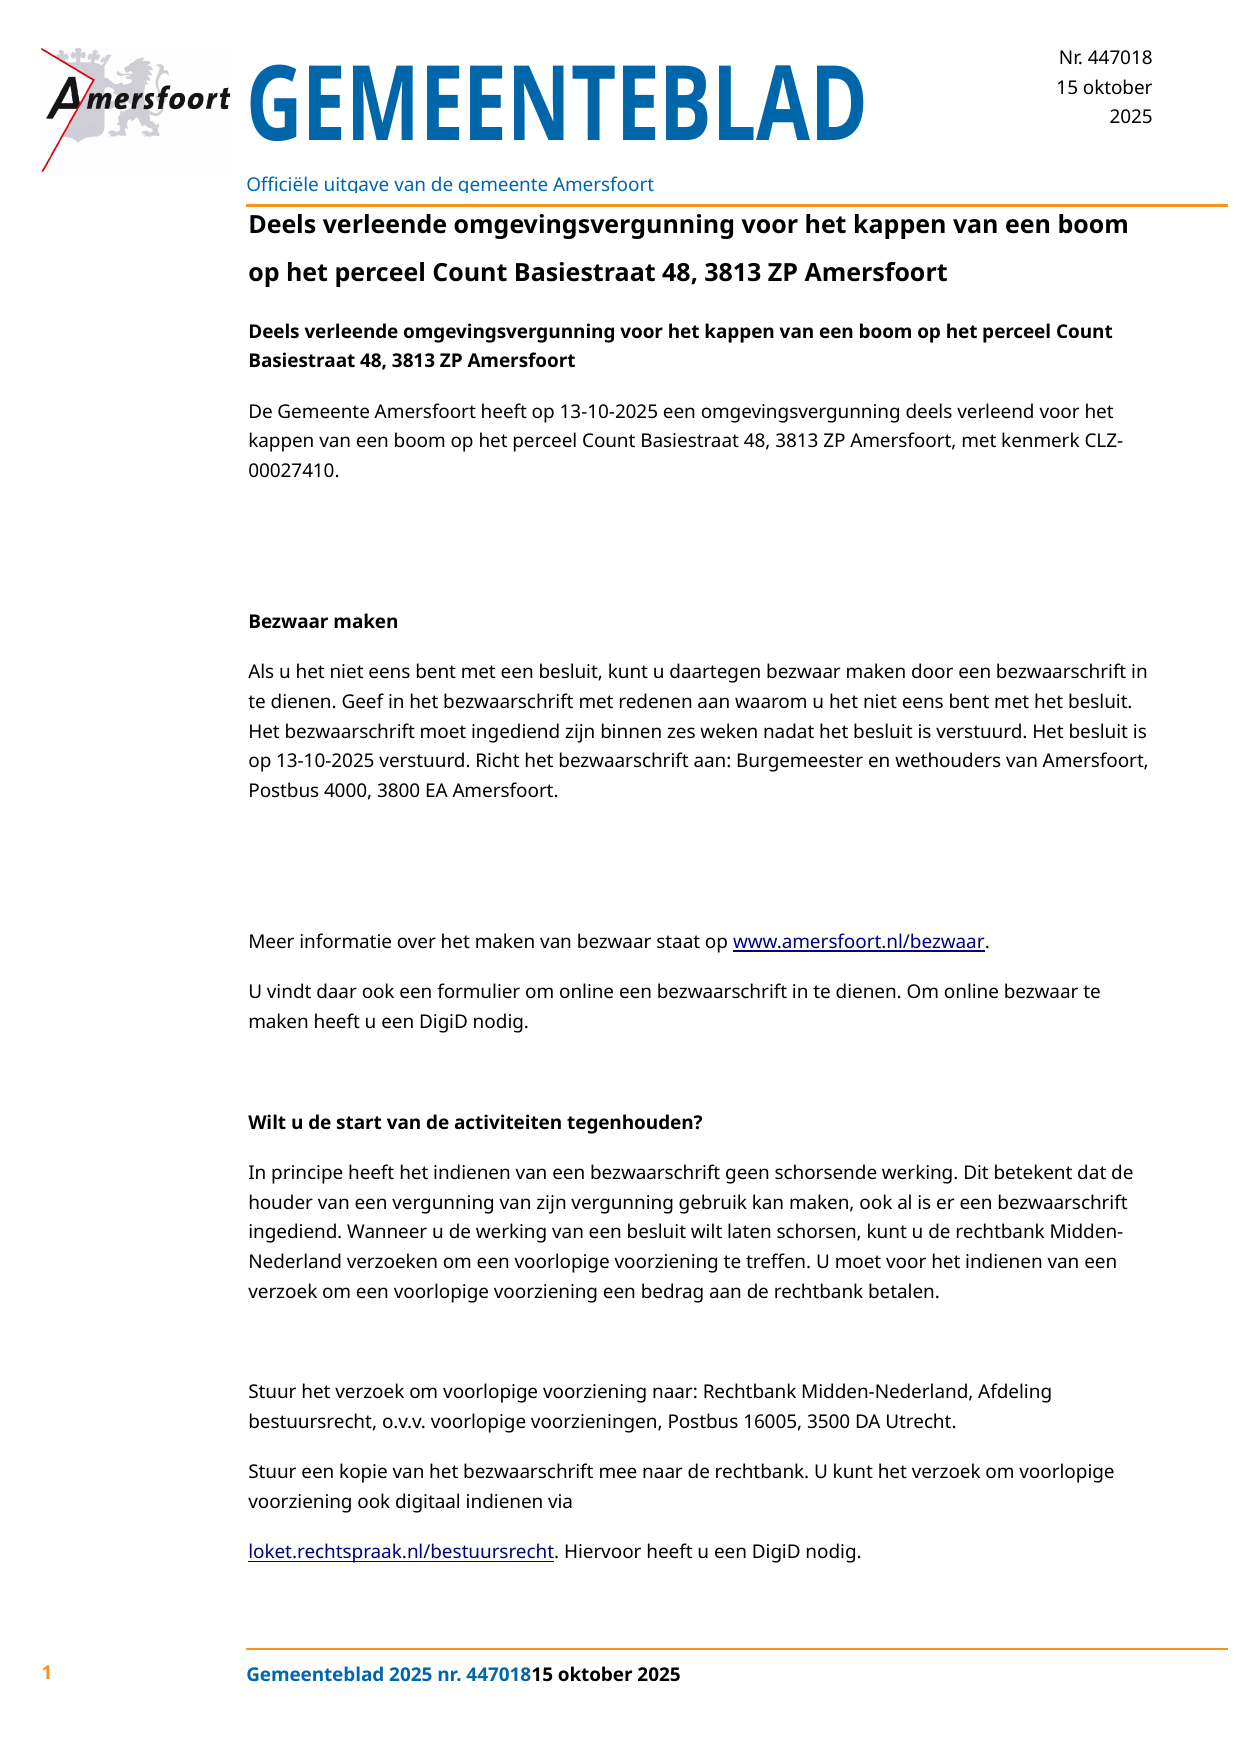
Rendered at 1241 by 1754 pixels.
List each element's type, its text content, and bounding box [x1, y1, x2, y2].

picture [41, 47, 231, 172]
text U vindt daar ook een formulier om online een bezwaarschrift in te dienen. Om online bezwaar te maken heeft u een DigiD nodig. [248, 979, 1152, 1034]
text Stuur een kopie van het bezwaarschrift mee naar de rechtbank. U kunt het verzoek om voorlopige voorziening ook digitaal indienen via [248, 1459, 1152, 1514]
text Als u het niet eens bent met een besluit, kunt u daartegen bezwaar maken door een bezwaarschrift in te dienen. Geef in het bezwaarschrift met redenen aan waarom u het niet eens bent met het besluit. Het bezwaarschrift moet ingediend zijn binnen zes weken nadat het besluit is verstuurd. Het besluit is op 13-10-2025 verstuurd. Richt het bezwaarschrift aan: Burgemeester en wethouders van Amersfoort, Postbus 4000, 3800 EA Amersfoort. [248, 659, 1152, 803]
text Deels verleende omgevingsvergunning voor het kappen van een boom op het perceel Count Basiestraat 48, 3813 ZP Amersfoort [248, 207, 1152, 288]
text Bezwaar maken [248, 608, 1152, 634]
text Stuur het verzoek om voorlopige voorziening naar: Rechtbank Midden-Nederland, Afdeling bestuursrecht, o.v.v. voorlopige voorzieningen, Postbus 16005, 3500 DA Utrecht. [248, 1379, 1152, 1434]
text Meer informatie over het maken van bezwaar staat op www.amersfoort.nl/bezwaar. [248, 928, 1152, 954]
text Wilt u de start van de activiteiten tegenhouden? [248, 1109, 1152, 1135]
text Deels verleende omgevingsvergunning voor het kappen van een boom op het perceel Count Basiestraat 48, 3813 ZP Amersfoort [248, 318, 1152, 373]
text In principe heeft het indienen van een bezwaarschrift geen schorsende werking. Dit betekent dat de houder van een vergunning van zijn vergunning gebruik kan maken, ook al is er een bezwaarschrift ingediend. Wanneer u de werking van een besluit wilt laten schorsen, kunt u de rechtbank Midden-Nederland verzoeken om een voorlopige voorziening te treffen. U moet voor het indienen van een verzoek om een voorlopige voorziening een bedrag aan de rechtbank betalen. [248, 1159, 1152, 1304]
text De Gemeente Amersfoort heeft op 13-10-2025 een omgevingsvergunning deels verleend voor het kappen van een boom op het perceel Count Basiestraat 48, 3813 ZP Amersfoort, met kenmerk CLZ-00027410. [248, 398, 1152, 483]
text loket.rechtspraak.nl/bestuursrecht. Hiervoor heeft u een DigiD nodig. [248, 1539, 1152, 1564]
